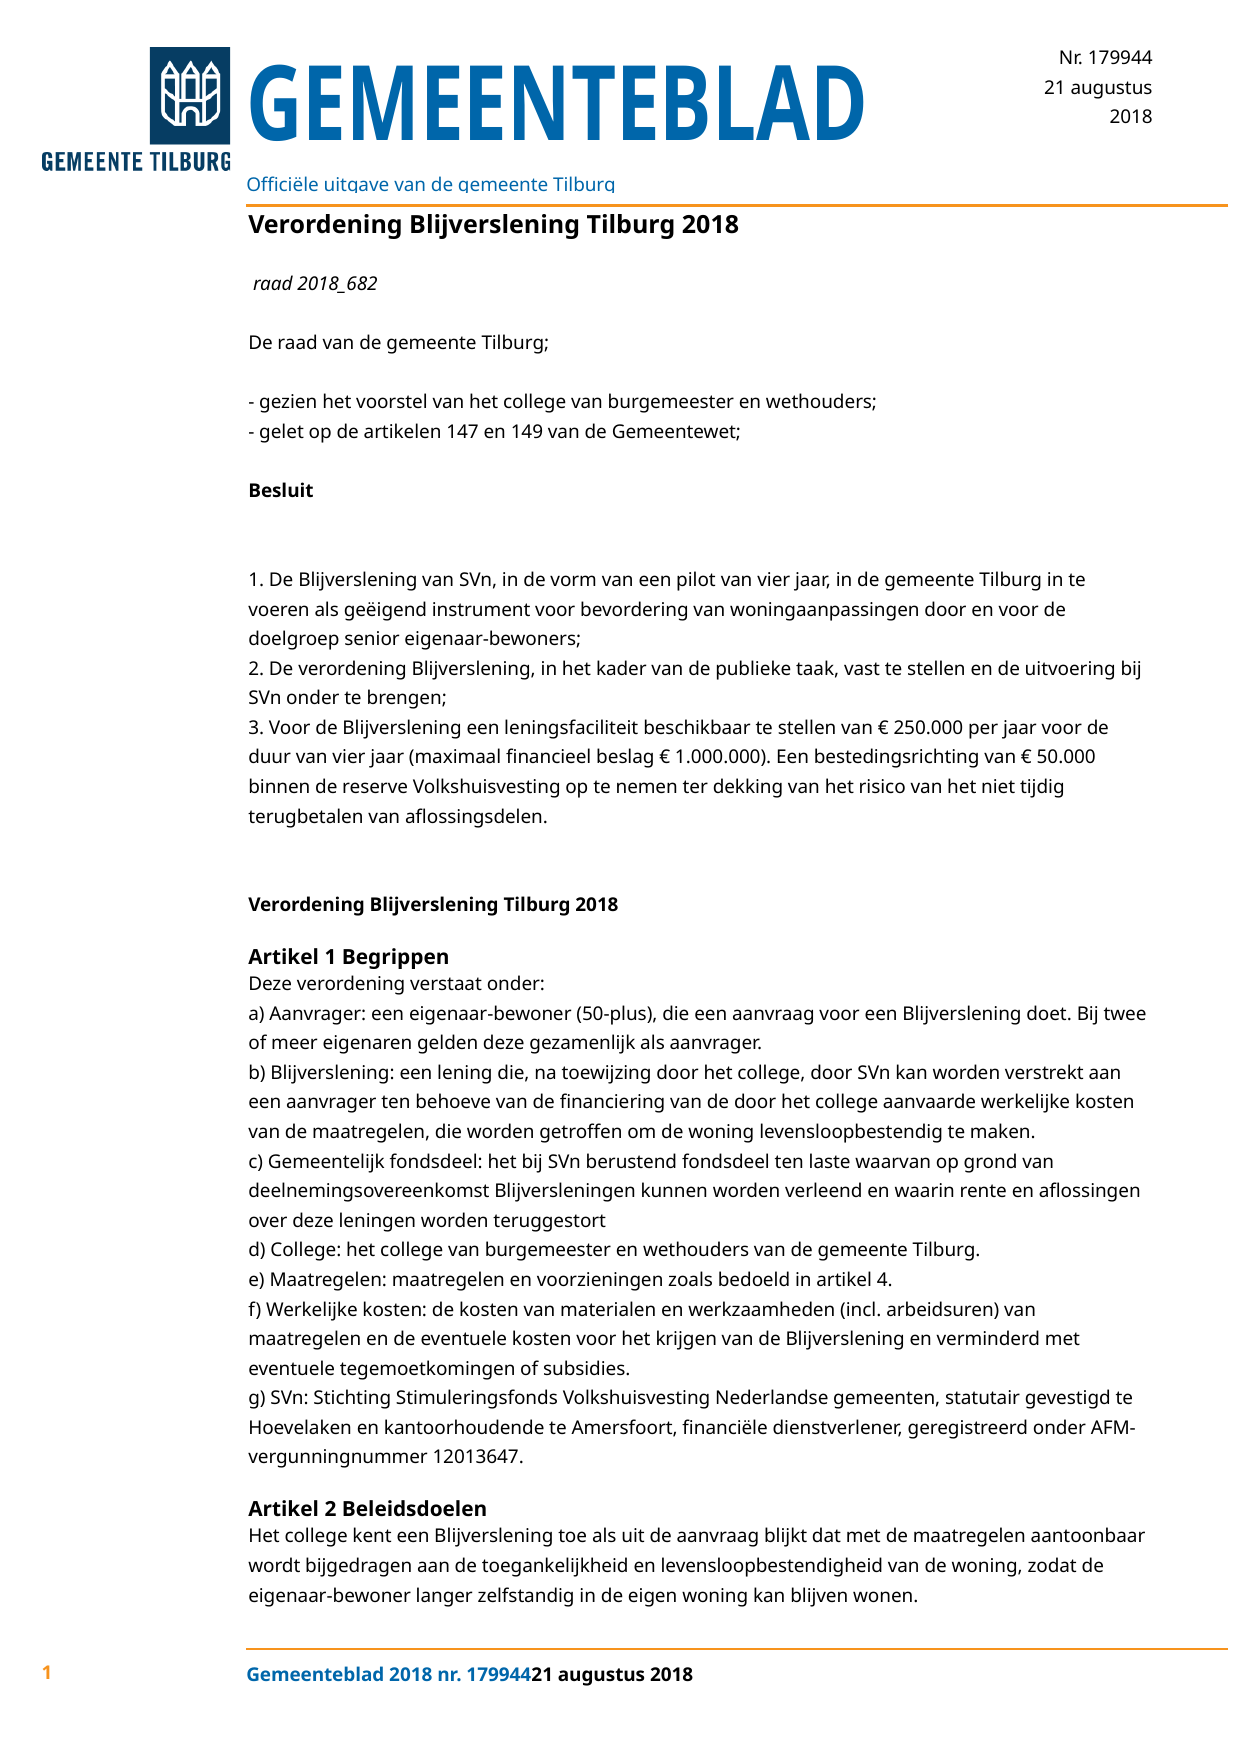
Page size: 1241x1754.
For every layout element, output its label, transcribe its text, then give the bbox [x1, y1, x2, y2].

text raad 2018_682 [248, 270, 1152, 296]
text Besluit [248, 477, 1152, 503]
text - gelet op de artikelen 147 en 149 van de Gemeentewet; [248, 418, 1152, 444]
text b) Blijverslening: een lening die, na toewijzing door het college, door SVn kan worden verstrekt aan een aanvrager ten behoeve van de financiering van de door het college aanvaarde werkelijke kosten van de maatregelen, die worden getroffen om de woning levensloopbestendig te maken. [248, 1059, 1152, 1144]
text f) Werkelijke kosten: de kosten van materialen en werkzaamheden (incl. arbeidsuren) van maatregelen en de eventuele kosten voor het krijgen van de Blijverslening en verminderd met eventuele tegemoetkomingen of subsidies. [248, 1296, 1152, 1381]
text 2. De verordening Blijverslening, in het kader van de publieke taak, vast te stellen en de uitvoering bij SVn onder te brengen; [248, 655, 1152, 710]
text e) Maatregelen: maatregelen en voorzieningen zoals bedoeld in artikel 4. [248, 1266, 1152, 1292]
text c) Gemeentelijk fondsdeel: het bij SVn berustend fondsdeel ten laste waarvan op grond van deelnemingsovereenkomst Blijversleningen kunnen worden verleend en waarin rente en aflossingen over deze leningen worden teruggestort [248, 1148, 1152, 1233]
text 3. Voor de Blijverslening een leningsfaciliteit beschikbaar te stellen van € 250.000 per jaar voor de duur van vier jaar (maximaal financieel beslag € 1.000.000). Een bestedingsrichting van € 50.000 binnen de reserve Volkshuisvesting op te nemen ter dekking van het risico van het niet tijdig terugbetalen van aflossingsdelen. [248, 714, 1152, 828]
text De raad van de gemeente Tilburg; [248, 329, 1152, 355]
text a) Aanvrager: een eigenaar-bewoner (50-plus), die een aanvraag voor een Blijverslening doet. Bij twee of meer eigenaren gelden deze gezamenlijk als aanvrager. [248, 1000, 1152, 1055]
text g) SVn: Stichting Stimuleringsfonds Volkshuisvesting Nederlandse gemeenten, statutair gevestigd te Hoevelaken en kantoorhoudende te Amersfoort, financiële dienstverlener, geregistreerd onder AFM-vergunningnummer 12013647. [248, 1384, 1152, 1469]
text Deze verordening verstaat onder: [248, 970, 1152, 996]
text Artikel 2 Beleidsdoelen [248, 1494, 1152, 1523]
text Artikel 1 Begrippen [248, 942, 1152, 970]
text 1. De Blijverslening van SVn, in de vorm van een pilot van vier jaar, in de gemeente Tilburg in te voeren als geëigend instrument voor bevordering van woningaanpassingen door en voor de doelgroep senior eigenaar-bewoners; [248, 566, 1152, 651]
text Verordening Blijverslening Tilburg 2018 [248, 207, 1152, 241]
text d) College: het college van burgemeester en wethouders van de gemeente Tilburg. [248, 1237, 1152, 1262]
picture [41, 47, 231, 172]
text Verordening Blijverslening Tilburg 2018 [248, 892, 1152, 917]
text - gezien het voorstel van het college van burgemeester en wethouders; [248, 389, 1152, 414]
text Het college kent een Blijverslening toe als uit de aanvraag blijkt dat met de maatregelen aantoonbaar wordt bijgedragen aan de toegankelijkheid en levensloopbestendigheid van de woning, zodat de eigenaar-bewoner langer zelfstandig in de eigen woning kan blijven wonen. [248, 1523, 1152, 1607]
